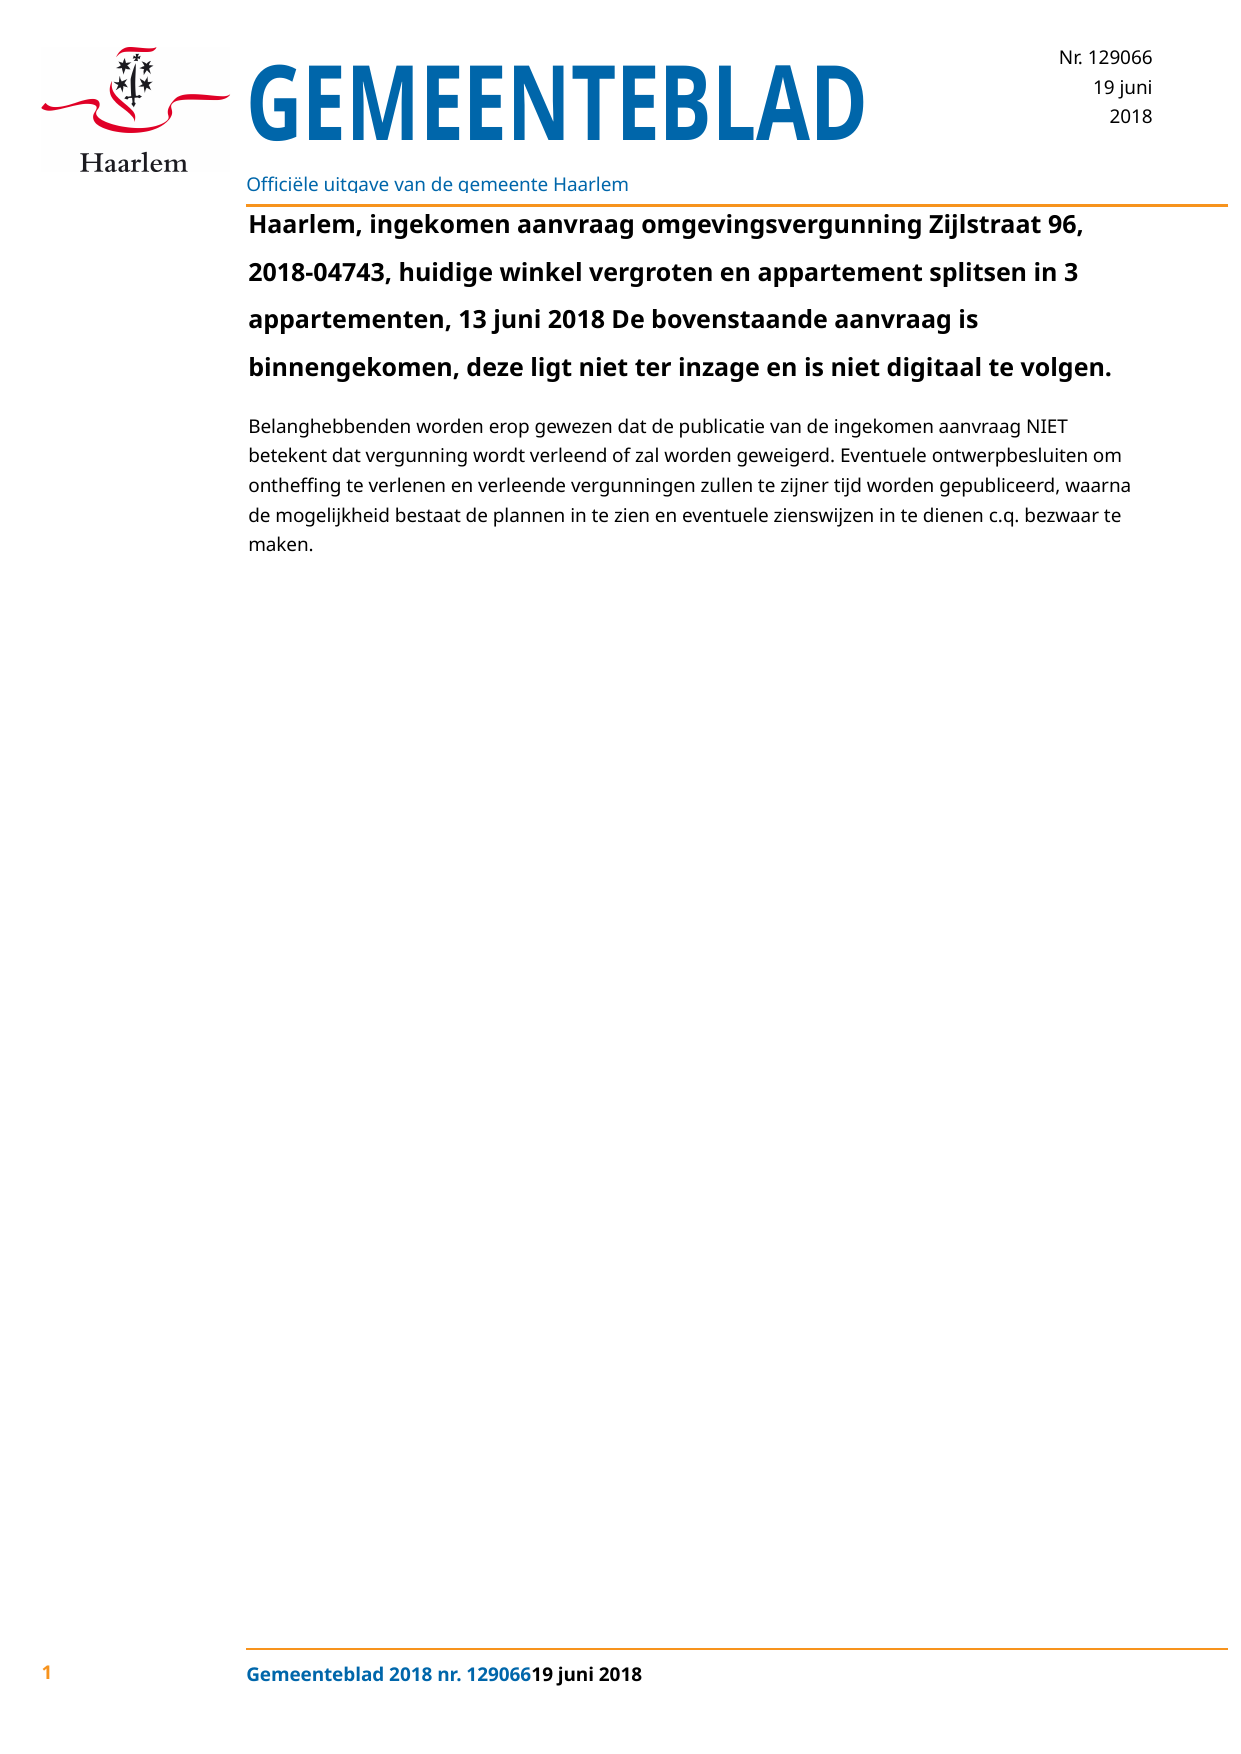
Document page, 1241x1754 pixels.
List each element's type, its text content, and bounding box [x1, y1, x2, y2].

picture [41, 47, 231, 172]
text Haarlem, ingekomen aanvraag omgevingsvergunning Zijlstraat 96, 2018-04743, huidige winkel vergroten en appartement splitsen in 3 appartementen, 13 juni 2018 De bovenstaande aanvraag is binnengekomen, deze ligt niet ter inzage en is niet digitaal te volgen. [248, 207, 1152, 384]
text Belanghebbenden worden erop gewezen dat de publicatie van de ingekomen aanvraag NIET betekent dat vergunning wordt verleend of zal worden geweigerd. Eventuele ontwerpbesluiten om ontheffing te verlenen en verleende vergunningen zullen te zijner tijd worden gepubliceerd, waarna de mogelijkheid bestaat de plannen in te zien en eventuele zienswijzen in te dienen c.q. bezwaar te maken. [248, 413, 1152, 557]
